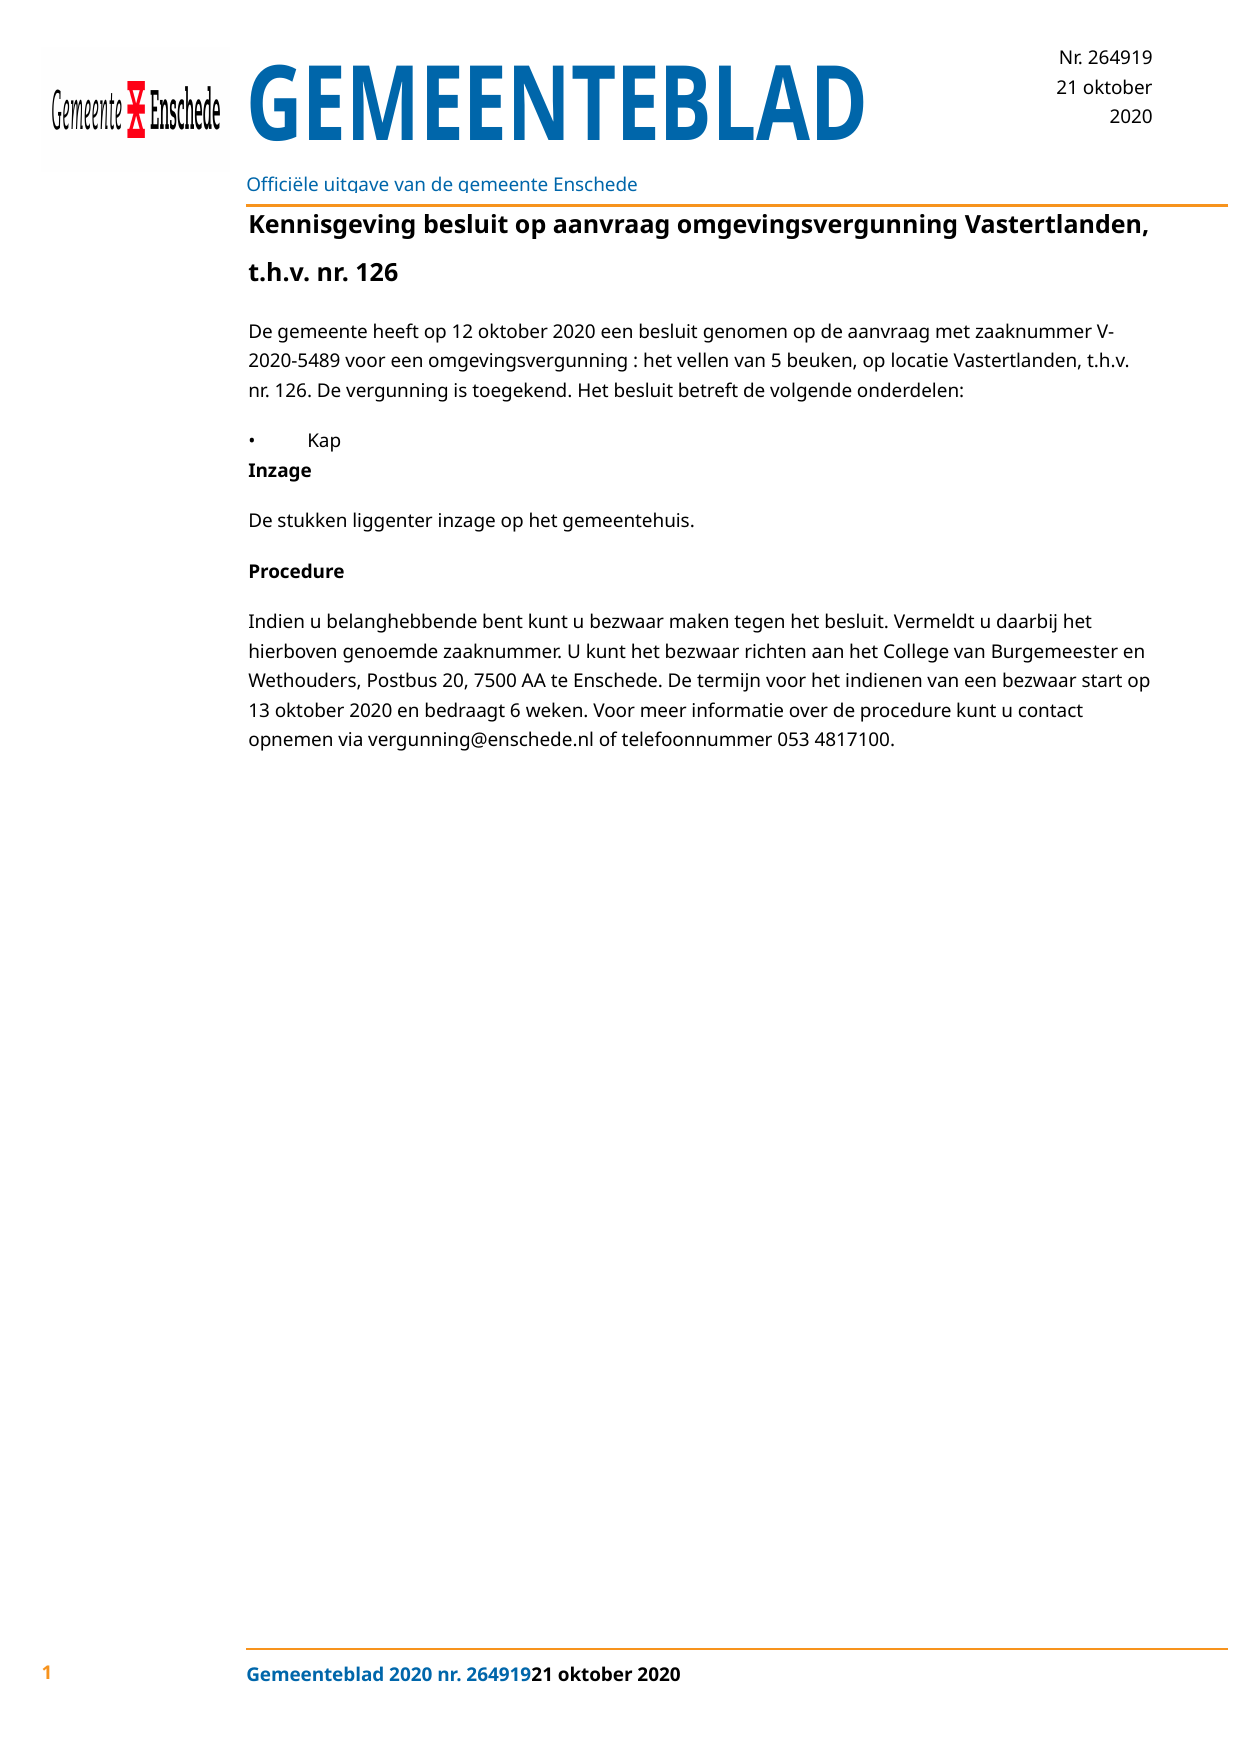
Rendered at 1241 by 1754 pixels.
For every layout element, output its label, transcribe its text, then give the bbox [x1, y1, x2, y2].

list Kap [248, 427, 1152, 453]
text Inzage [248, 457, 1152, 483]
text De stukken liggenter inzage op het gemeentehuis. [248, 507, 1152, 533]
text Indien u belanghebbende bent kunt u bezwaar maken tegen het besluit. Vermeldt u daarbij het hierboven genoemde zaaknummer. U kunt het bezwaar richten aan het College van Burgemees­ter en Wethouders, Postbus 20, 7500 AA te Enschede. De termijn voor het indienen van een bezwaar start op 13 oktober 2020 en bedraagt 6 weken. Voor meer informatie over de procedure kunt u contact opnemen via vergunning@enschede.nl of telefoonnummer 053 4817100. [248, 608, 1152, 752]
text De gemeente heeft op 12 oktober 2020 een besluit genomen op de aanvraag met zaaknummer V-2020-5489 voor een omgevingsvergunning : het vellen van 5 beuken, op locatie Vastertlanden, t.h.v. nr. 126. De vergunning is toegekend. Het besluit betreft de volgende onderdelen: [248, 318, 1152, 403]
text Kennisgeving besluit op aanvraag omgevingsvergunning Vastertlanden, t.h.v. nr. 126 [248, 207, 1152, 288]
text Procedure [248, 558, 1152, 584]
picture [41, 47, 231, 172]
